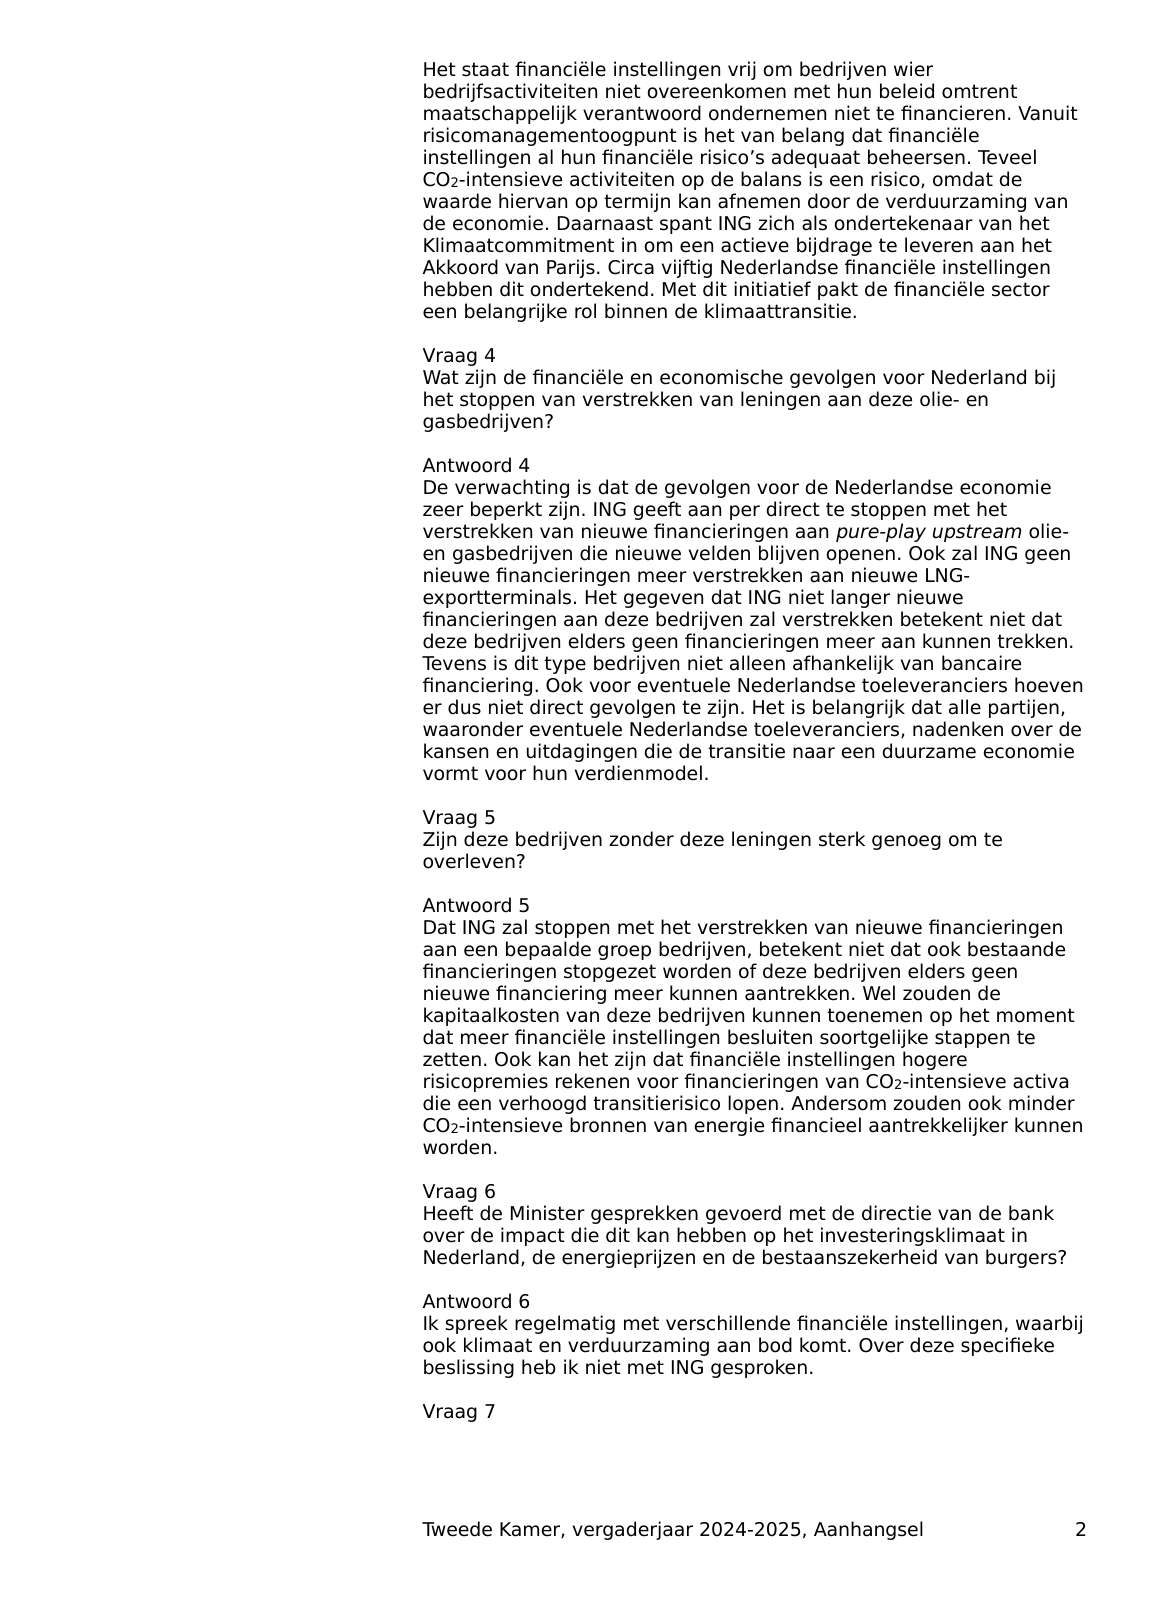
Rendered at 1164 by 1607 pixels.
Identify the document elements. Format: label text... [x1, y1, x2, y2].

text Zijn deze bedrijven zonder deze leningen sterk genoeg om te overleven? [422, 829, 1087, 873]
text Vraag 4 [422, 345, 1087, 367]
text Vraag 7 [422, 1401, 1087, 1423]
text Dat ING zal stoppen met het verstrekken van nieuwe financieringen aan een bepaalde groep bedrijven, betekent niet dat ook bestaande financieringen stopgezet worden of deze bedrijven elders geen nieuwe financiering meer kunnen aantrekken. Wel zouden de kapitaalkosten van deze bedrijven kunnen toenemen op het moment dat meer financiële instellingen besluiten soortgelijke stappen te zetten. Ook kan het zijn dat financiële instellingen hogere risicopremies rekenen voor financieringen van CO2-intensieve activa die een verhoogd transitierisico lopen. Andersom zouden ook minder CO2-intensieve bronnen van energie financieel aantrekkelijker kunnen worden. [422, 917, 1087, 1159]
text Het staat financiële instellingen vrij om bedrijven wier bedrijfsactiviteiten niet overeenkomen met hun beleid omtrent maatschappelijk verantwoord ondernemen niet te financieren. Vanuit risicomanagementoogpunt is het van belang dat financiële instellingen al hun financiële risico’s adequaat beheersen. Teveel CO2-intensieve activiteiten op de balans is een risico, omdat de waarde hiervan op termijn kan afnemen door de verduurzaming van de economie. Daarnaast spant ING zich als ondertekenaar van het Klimaatcommitment in om een actieve bijdrage te leveren aan het Akkoord van Parijs. Circa vijftig Nederlandse financiële instellingen hebben dit ondertekend. Met dit initiatief pakt de financiële sector een belangrijke rol binnen de klimaattransitie. [422, 59, 1087, 323]
text Antwoord 6 [422, 1291, 1087, 1313]
text Heeft de Minister gesprekken gevoerd met de directie van de bank over de impact die dit kan hebben op het investeringsklimaat in Nederland, de energieprijzen en de bestaanszekerheid van burgers? [422, 1203, 1087, 1269]
text Wat zijn de financiële en economische gevolgen voor Nederland bij het stoppen van verstrekken van leningen aan deze olie- en gasbedrijven? [422, 367, 1087, 433]
text Ik spreek regelmatig met verschillende financiële instellingen, waarbij ook klimaat en verduurzaming aan bod komt. Over deze specifieke beslissing heb ik niet met ING gesproken. [422, 1313, 1087, 1379]
text De verwachting is dat de gevolgen voor de Nederlandse economie zeer beperkt zijn. ING geeft aan per direct te stoppen met het verstrekken van nieuwe financieringen aan pure-play upstream olie- en gasbedrijven die nieuwe velden blijven openen. Ook zal ING geen nieuwe financieringen meer verstrekken aan nieuwe LNG-exportterminals. Het gegeven dat ING niet langer nieuwe financieringen aan deze bedrijven zal verstrekken betekent niet dat deze bedrijven elders geen financieringen meer aan kunnen trekken. Tevens is dit type bedrijven niet alleen afhankelijk van bancaire financiering. Ook voor eventuele Nederlandse toeleveranciers hoeven er dus niet direct gevolgen te zijn. Het is belangrijk dat alle partijen, waaronder eventuele Nederlandse toeleveranciers, nadenken over de kansen en uitdagingen die de transitie naar een duurzame economie vormt voor hun verdienmodel. [422, 477, 1087, 785]
text Antwoord 4 [422, 455, 1087, 477]
text Antwoord 5 [422, 895, 1087, 917]
text Vraag 5 [422, 807, 1087, 829]
text Vraag 6 [422, 1181, 1087, 1203]
